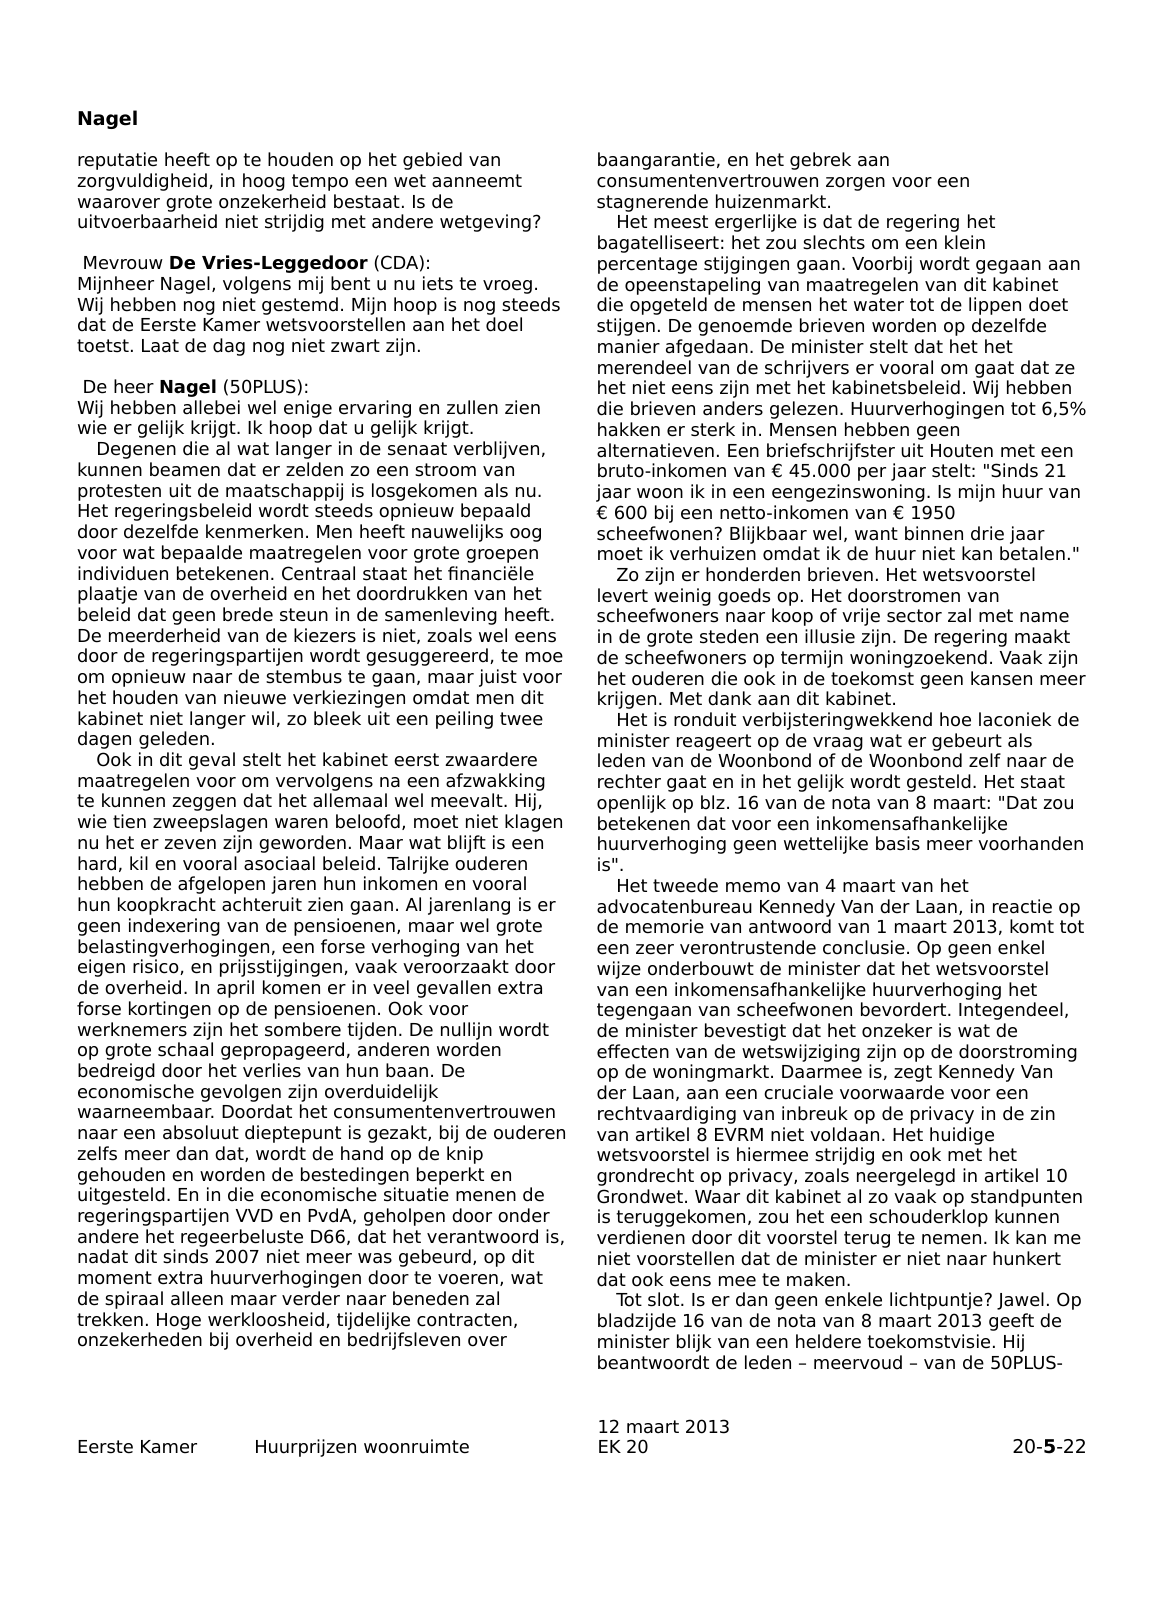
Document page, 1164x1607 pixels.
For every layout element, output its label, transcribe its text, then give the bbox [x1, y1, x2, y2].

text Mijnheer Nagel, volgens mij bent u nu iets te vroeg. Wij hebben nog niet gestemd. Mijn hoop is nog steeds dat de Eerste Kamer wetsvoorstellen aan het doel toetst. Laat de dag nog niet zwart zijn. [77, 274, 567, 357]
text Tot slot. Is er dan geen enkele lichtpuntje? Jawel. Op bladzijde 16 van de nota van 8 maart 2013 geeft de minister blijk van een heldere toekomstvisie. Hij beantwoordt de leden – meervoud – van de 50PLUS- [596, 1290, 1087, 1373]
text Degenen die al wat langer in de senaat verblijven, kunnen beamen dat er zelden zo een stroom van protesten uit de maatschappij is losgekomen als nu. Het regeringsbeleid wordt steeds opnieuw bepaald door dezelfde kenmerken. Men heeft nauwelijks oog voor wat bepaalde maatregelen voor grote groepen individuen betekenen. Centraal staat het financiële plaatje van de overheid en het doordrukken van het beleid dat geen brede steun in de samenleving heeft. De meerderheid van de kiezers is niet, zoals wel eens door de regeringspartijen wordt gesuggereerd, te moe om opnieuw naar de stembus te gaan, maar juist voor het houden van nieuwe verkiezingen omdat men dit kabinet niet langer wil, zo bleek uit een peiling twee dagen geleden. [77, 439, 567, 750]
text baangarantie, en het gebrek aan consumentenvertrouwen zorgen voor een stagnerende huizenmarkt. [596, 150, 1087, 212]
text Mevrouw De Vries-Leggedoor (CDA): [77, 253, 567, 274]
text reputatie heeft op te houden op het gebied van zorgvuldigheid, in hoog tempo een wet aanneemt waarover grote onzekerheid bestaat. Is de uitvoerbaarheid niet strijdig met andere wetgeving? [77, 150, 567, 233]
text Wij hebben allebei wel enige ervaring en zullen zien wie er gelijk krijgt. Ik hoop dat u gelijk krijgt. [77, 397, 567, 439]
text Zo zijn er honderden brieven. Het wetsvoorstel levert weinig goeds op. Het doorstromen van scheefwoners naar koop of vrije sector zal met name in de grote steden een illusie zijn. De regering maakt de scheefwoners op termijn woningzoekend. Vaak zijn het ouderen die ook in de toekomst geen kansen meer krijgen. Met dank aan dit kabinet. [596, 565, 1087, 710]
text De heer Nagel (50PLUS): [77, 377, 567, 397]
text Het tweede memo van 4 maart van het advocatenbureau Kennedy Van der Laan, in reactie op de memorie van antwoord van 1 maart 2013, komt tot een zeer verontrustende conclusie. Op geen enkel wijze onderbouwt de minister dat het wetsvoorstel van een inkomensafhankelijke huurverhoging het tegengaan van scheefwonen bevordert. Integendeel, de minister bevestigt dat het onzeker is wat de effecten van de wetswijziging zijn op de doorstroming op de woningmarkt. Daarmee is, zegt Kennedy Van der Laan, aan een cruciale voorwaarde voor een rechtvaardiging van inbreuk op de privacy in de zin van artikel 8 EVRM niet voldaan. Het huidige wetsvoorstel is hiermee strijdig en ook met het grondrecht op privacy, zoals neergelegd in artikel 10 Grondwet. Waar dit kabinet al zo vaak op standpunten is teruggekomen, zou het een schouderklop kunnen verdienen door dit voorstel terug te nemen. Ik kan me niet voorstellen dat de minister er niet naar hunkert dat ook eens mee te maken. [596, 876, 1087, 1290]
text Ook in dit geval stelt het kabinet eerst zwaardere maatregelen voor om vervolgens na een afzwakking te kunnen zeggen dat het allemaal wel meevalt. Hij, wie tien zweepslagen waren beloofd, moet niet klagen nu het er zeven zijn geworden. Maar wat blijft is een hard, kil en vooral asociaal beleid. Talrijke ouderen hebben de afgelopen jaren hun inkomen en vooral hun koopkracht achteruit zien gaan. Al jarenlang is er geen indexering van de pensioenen, maar wel grote belastingverhogingen, een forse verhoging van het eigen risico, en prijsstijgingen, vaak veroorzaakt door de overheid. In april komen er in veel gevallen extra forse kortingen op de pensioenen. Ook voor werknemers zijn het sombere tijden. De nullijn wordt op grote schaal gepropageerd, anderen worden bedreigd door het verlies van hun baan. De economische gevolgen zijn overduidelijk waarneembaar. Doordat het consumentenvertrouwen naar een absoluut dieptepunt is gezakt, bij de ouderen zelfs meer dan dat, wordt de hand op de knip gehouden en worden de bestedingen beperkt en uitgesteld. En in die economische situatie menen de regeringspartijen VVD en PvdA, geholpen door onder andere het regeerbeluste D66, dat het verantwoord is, nadat dit sinds 2007 niet meer was gebeurd, op dit moment extra huurverhogingen door te voeren, wat de spiraal alleen maar verder naar beneden zal trekken. Hoge werkloosheid, tijdelijke contracten, onzekerheden bij overheid en bedrijfsleven over [77, 750, 567, 1351]
text Het is ronduit verbijsteringwekkend hoe laconiek de minister reageert op de vraag wat er gebeurt als leden van de Woonbond of de Woonbond zelf naar de rechter gaat en in het gelijk wordt gesteld. Het staat openlijk op blz. 16 van de nota van 8 maart: "Dat zou betekenen dat voor een inkomensafhankelijke huurverhoging geen wettelijke basis meer voorhanden is". [596, 710, 1087, 876]
text Het meest ergerlijke is dat de regering het bagatelliseert: het zou slechts om een klein percentage stijgingen gaan. Voorbij wordt gegaan aan de opeenstapeling van maatregelen van dit kabinet die opgeteld de mensen het water tot de lippen doet stijgen. De genoemde brieven worden op dezelfde manier afgedaan. De minister stelt dat het het merendeel van de schrijvers er vooral om gaat dat ze het niet eens zijn met het kabinetsbeleid. Wij hebben die brieven anders gelezen. Huurverhogingen tot 6,5% hakken er sterk in. Mensen hebben geen alternatieven. Een briefschrijfster uit Houten met een bruto-inkomen van € 45.000 per jaar stelt: "Sinds 21 jaar woon ik in een eengezinswoning. Is mijn huur van € 600 bij een netto-inkomen van € 1950 scheefwonen? Blijkbaar wel, want binnen drie jaar moet ik verhuizen omdat ik de huur niet kan betalen." [596, 212, 1087, 565]
